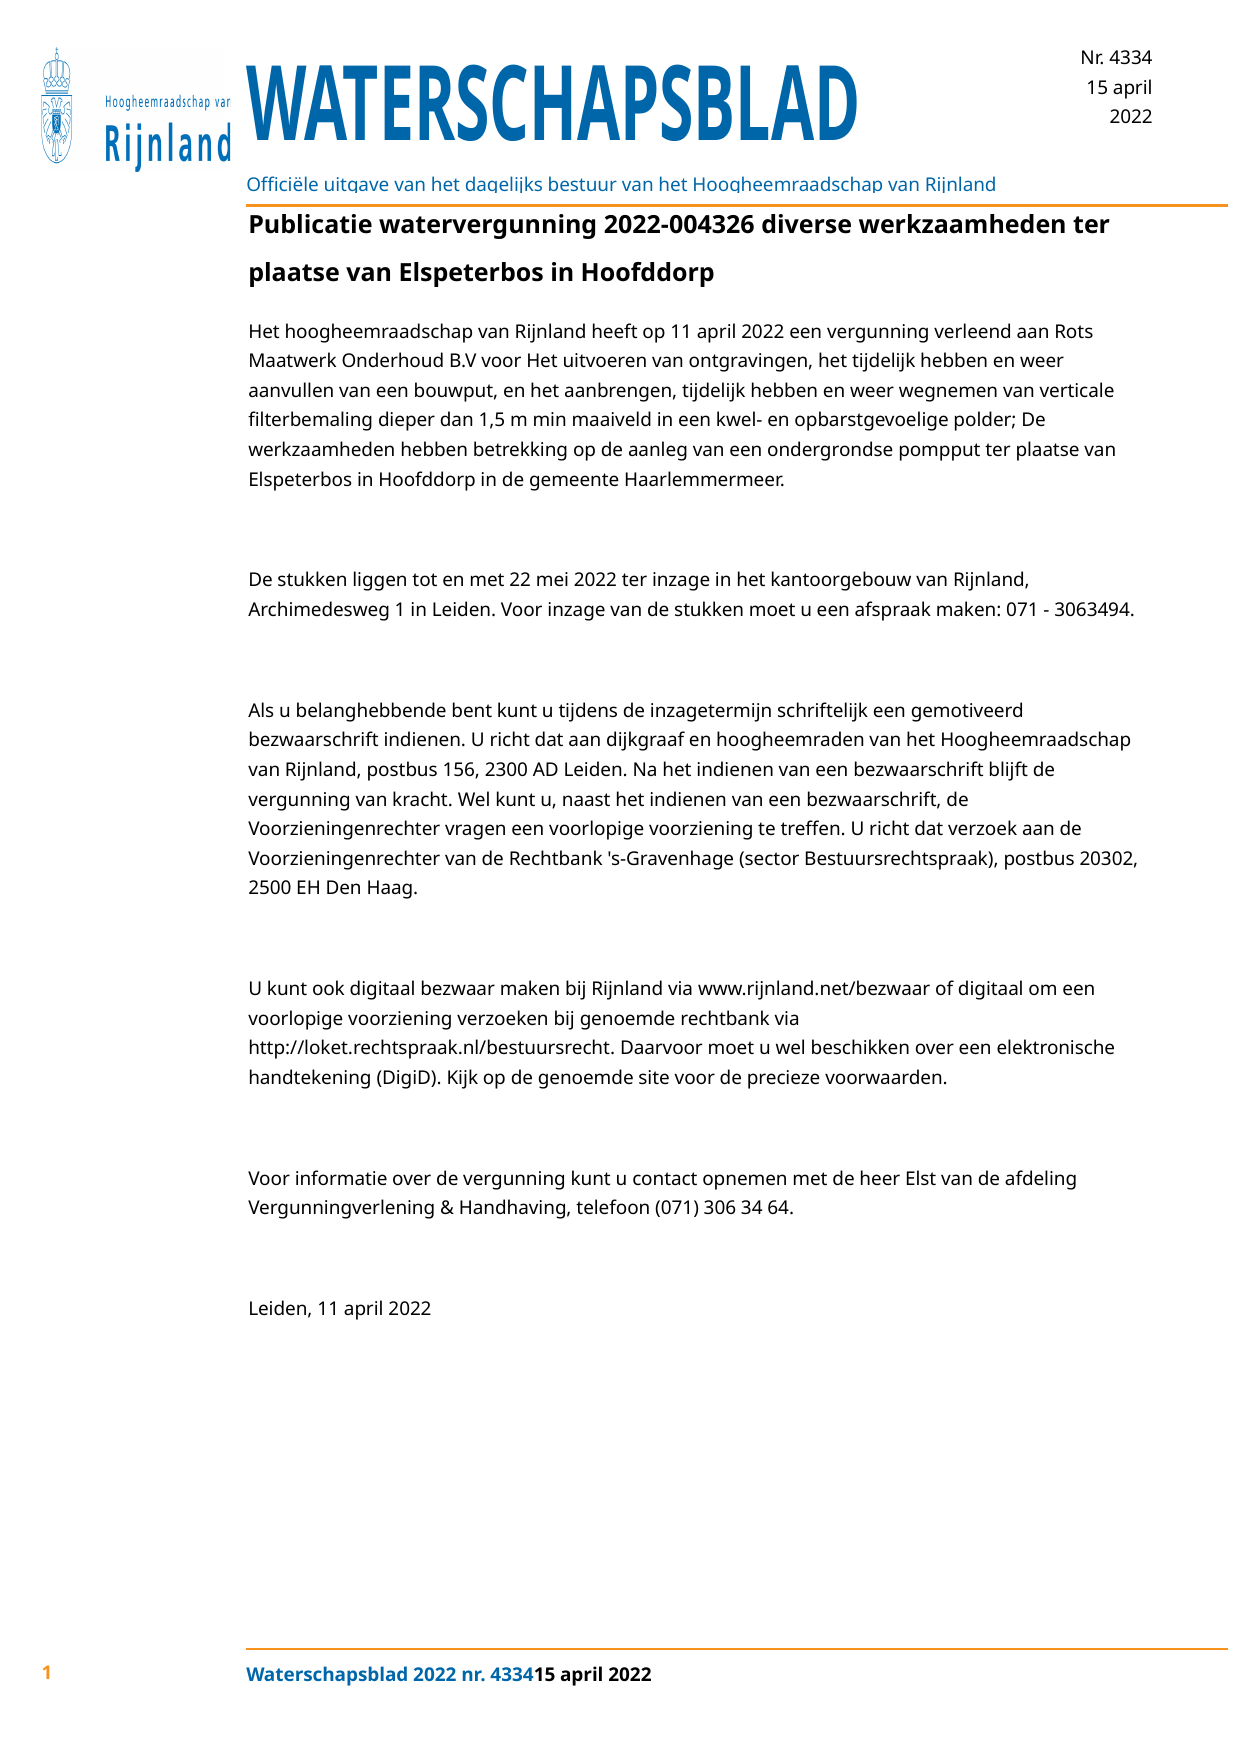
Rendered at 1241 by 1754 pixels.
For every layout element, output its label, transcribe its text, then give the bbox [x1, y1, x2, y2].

text Als u belanghebbende bent kunt u tijdens de inzagetermijn schriftelijk een gemotiveerd bezwaarschrift indienen. U richt dat aan dijkgraaf en hoogheemraden van het Hoogheemraadschap van Rijnland, postbus 156, 2300 AD Leiden. Na het indienen van een bezwaarschrift blijft de vergunning van kracht. Wel kunt u, naast het indienen van een bezwaarschrift, de Voorzieningenrechter vragen een voorlopige voorziening te treffen. U richt dat verzoek aan de Voorzieningenrechter van de Rechtbank 's-Gravenhage (sector Bestuursrechtspraak), postbus 20302, 2500 EH Den Haag. [248, 697, 1152, 900]
text Het hoogheemraadschap van Rijnland heeft op 11 april 2022 een vergunning verleend aan Rots Maatwerk Onderhoud B.V voor Het uitvoeren van ontgravingen, het tijdelijk hebben en weer aanvullen van een bouwput, en het aanbrengen, tijdelijk hebben en weer wegnemen van verticale filterbemaling dieper dan 1,5 m min maaiveld in een kwel- en opbarstgevoelige polder; De werkzaamheden hebben betrekking op de aanleg van een ondergrondse pompput ter plaatse van Elspeterbos in Hoofddorp in de gemeente Haarlemmermeer. [248, 318, 1152, 492]
text U kunt ook digitaal bezwaar maken bij Rijnland via www.rijnland.net/bezwaar of digitaal om een voorlopige voorziening verzoeken bij genoemde rechtbank via http://loket.rechtspraak.nl/bestuursrecht. Daarvoor moet u wel beschikken over een elektronische handtekening (DigiD). Kijk op de genoemde site voor de precieze voorwaarden. [248, 975, 1152, 1090]
text Leiden, 11 april 2022 [248, 1295, 1152, 1321]
text Publicatie watervergunning 2022-004326 diverse werkzaamheden ter plaatse van Elspeterbos in Hoofddorp [248, 207, 1152, 288]
text Voor informatie over de vergunning kunt u contact opnemen met de heer Elst van de afdeling Vergunningverlening & Handhaving, telefoon (071) 306 34 64. [248, 1165, 1152, 1220]
text De stukken liggen tot en met 22 mei 2022 ter inzage in het kantoorgebouw van Rijnland, Archimedesweg 1 in Leiden. Voor inzage van de stukken moet u een afspraak maken: 071 - 3063494. [248, 567, 1152, 622]
picture [41, 47, 231, 172]
